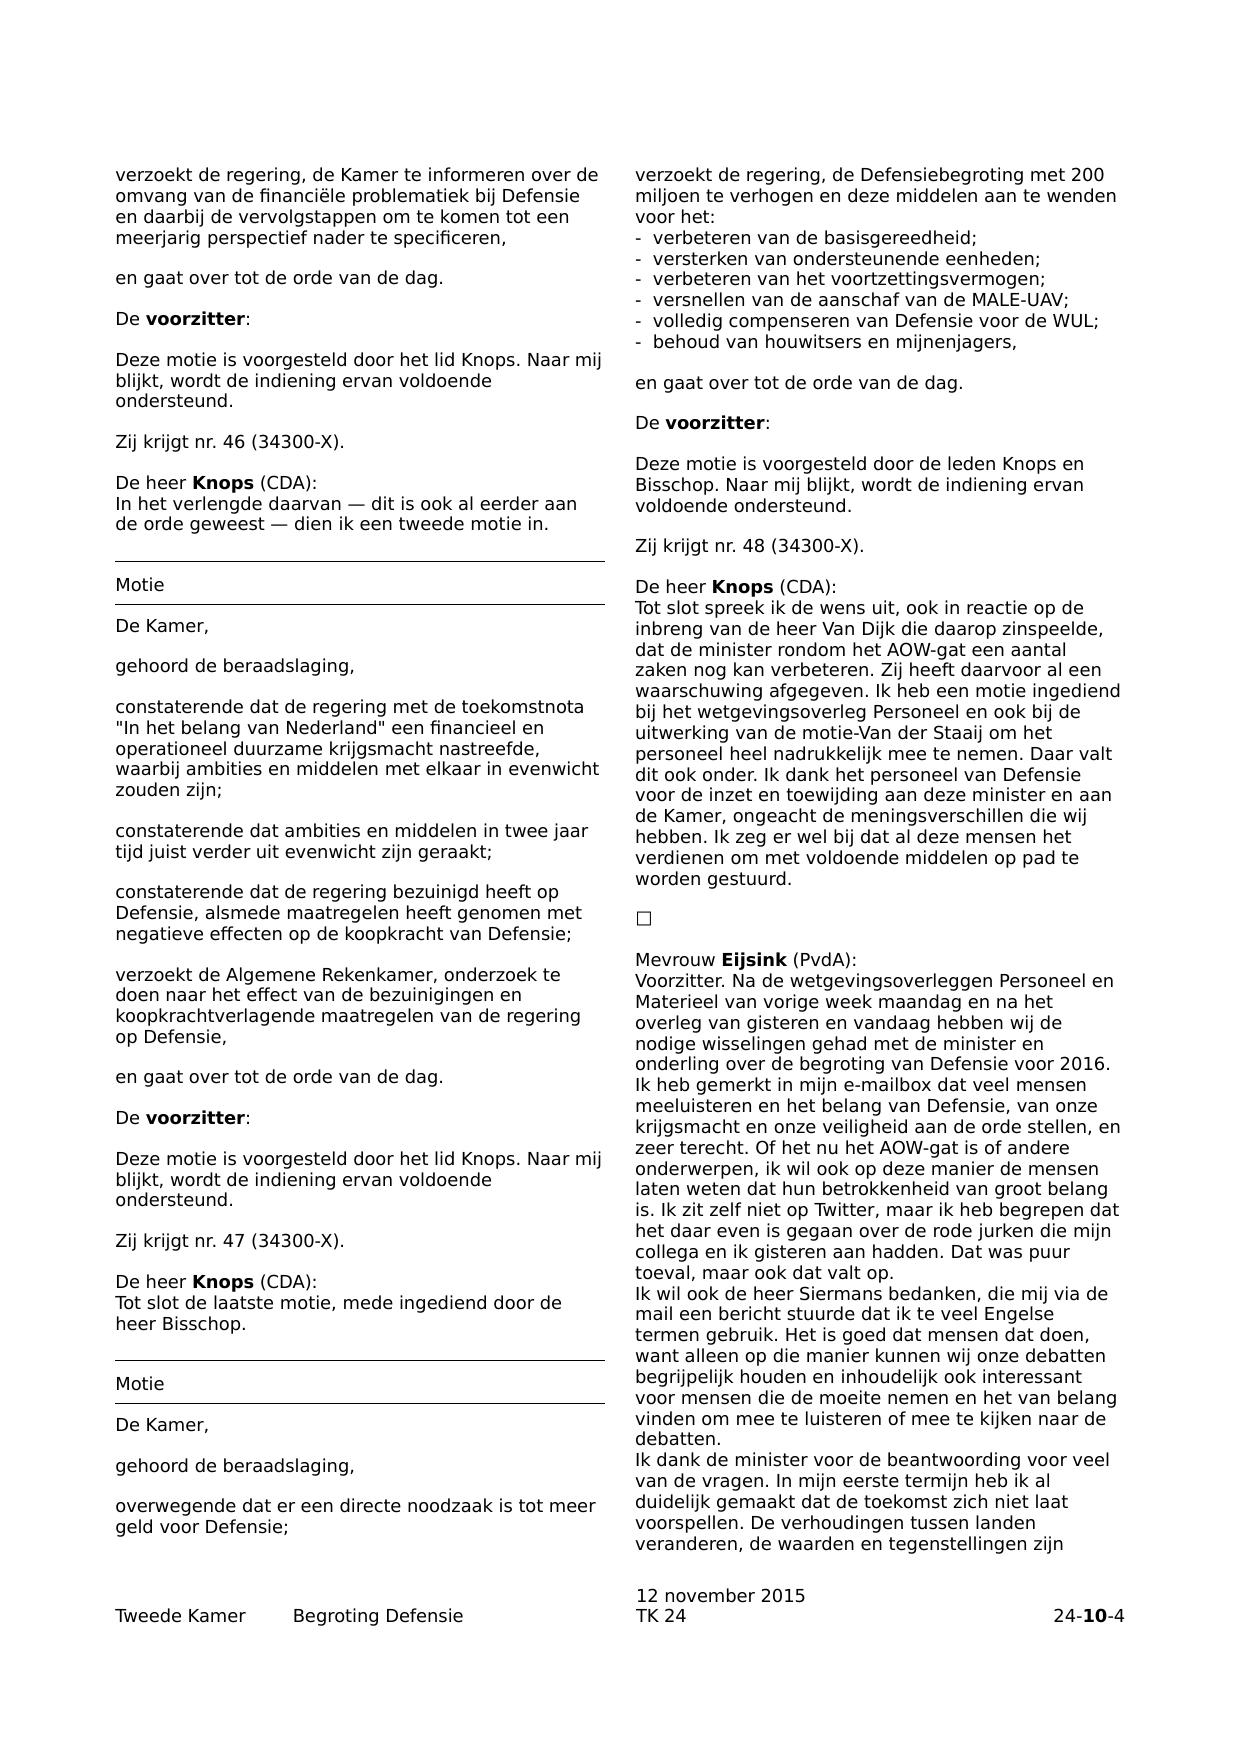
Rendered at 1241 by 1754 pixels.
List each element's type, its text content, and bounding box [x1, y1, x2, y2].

text Ik dank de minister voor de beantwoording voor veel van de vragen. In mijn eerste termijn heb ik al duidelijk gemaakt dat de toekomst zich niet laat voorspellen. De verhoudingen tussen landen veranderen, de waarden en tegenstellingen zijn [635, 1450, 1125, 1554]
text Deze motie is voorgesteld door het lid Knops. Naar mij blijkt, wordt de indiening ervan voldoende ondersteund. [115, 1149, 605, 1211]
text Mevrouw Eijsink (PvdA): [635, 950, 1125, 971]
text Zij krijgt nr. 48 (34300-X). [635, 536, 1125, 557]
text De voorzitter: [635, 413, 1125, 434]
list verbeteren van het voortzettingsvermogen; [635, 269, 1125, 290]
text In het verlengde daarvan — dit is ook al eerder aan de orde geweest — dien ik een tweede motie in. [115, 493, 605, 535]
text ⬜ [635, 909, 1125, 930]
text Zij krijgt nr. 47 (34300-X). [115, 1231, 605, 1252]
text constaterende dat de regering bezuinigd heeft op Defensie, alsmede maatregelen heeft genomen met negatieve effecten op de koopkracht van Defensie; [115, 882, 605, 944]
text De Kamer, [115, 616, 605, 636]
text Zij krijgt nr. 46 (34300-X). [115, 432, 605, 453]
text overwegende dat er een directe noodzaak is tot meer geld voor Defensie; [115, 1496, 605, 1538]
text constaterende dat ambities en middelen in twee jaar tijd juist verder uit evenwicht zijn geraakt; [115, 821, 605, 862]
text verzoekt de regering, de Kamer te informeren over de omvang van de financiële problematiek bij Defensie en daarbij de vervolgstappen om te komen tot een meerjarig perspectief nader te specificeren, [115, 165, 605, 248]
list versterken van ondersteunende eenheden; [635, 248, 1125, 269]
text Tot slot de laatste motie, mede ingediend door de heer Bisschop. [115, 1292, 605, 1334]
text gehoord de beraadslaging, [115, 656, 605, 677]
text en gaat over tot de orde van de dag. [115, 268, 605, 289]
text verzoekt de regering, de Defensiebegroting met 200 miljoen te verhogen en deze middelen aan te wenden voor het: [635, 165, 1125, 227]
text verzoekt de Algemene Rekenkamer, onderzoek te doen naar het effect van de bezuinigingen en koopkrachtverlagende maatregelen van de regering op Defensie, [115, 964, 605, 1047]
text gehoord de beraadslaging, [115, 1455, 605, 1476]
text Tot slot spreek ik de wens uit, ook in reactie op de inbreng van de heer Van Dijk die daarop zinspeelde, dat de minister rondom het AOW-gat een aantal zaken nog kan verbeteren. Zij heeft daarvoor al een waarschuwing afgegeven. Ik heb een motie ingediend bij het wetgevingsoverleg Personeel en ook bij de uitwerking van de motie-Van der Staaij om het personeel heel nadrukkelijk mee te nemen. Daar valt dit ook onder. Ik dank het personeel van Defensie voor de inzet en toewijding aan deze minister en aan de Kamer, ongeacht de meningsverschillen die wij hebben. Ik zeg er wel bij dat al deze mensen het verdienen om met voldoende middelen op pad te worden gestuurd. [635, 598, 1125, 889]
text Voorzitter. Na de wetgevingsoverleggen Personeel en Materieel van vorige week maandag en na het overleg van gisteren en vandaag hebben wij de nodige wisselingen gehad met de minister en onderling over de begroting van Defensie voor 2016. [635, 971, 1125, 1075]
text Motie [115, 575, 605, 596]
list verbeteren van de basisgereedheid; [635, 227, 1125, 248]
text en gaat over tot de orde van de dag. [115, 1067, 605, 1088]
text Deze motie is voorgesteld door het lid Knops. Naar mij blijkt, wordt de indiening ervan voldoende ondersteund. [115, 350, 605, 412]
text constaterende dat de regering met de toekomstnota "In het belang van Nederland" een financieel en operationeel duurzame krijgsmacht nastreefde, waarbij ambities en middelen met elkaar in evenwicht zouden zijn; [115, 697, 605, 801]
text Motie [115, 1374, 605, 1395]
text De heer Knops (CDA): [115, 1272, 605, 1292]
list volledig compenseren van Defensie voor de WUL; [635, 311, 1125, 332]
text Ik wil ook de heer Siermans bedanken, die mij via de mail een bericht stuurde dat ik te veel Engelse termen gebruik. Het is goed dat mensen dat doen, want alleen op die manier kunnen wij onze debatten begrijpelijk houden en inhoudelijk ook interessant voor mensen die de moeite nemen en het van belang vinden om mee te luisteren of mee te kijken naar de debatten. [635, 1283, 1125, 1450]
text De voorzitter: [115, 1108, 605, 1129]
text De Kamer, [115, 1415, 605, 1435]
text De voorzitter: [115, 309, 605, 330]
text De heer Knops (CDA): [635, 577, 1125, 598]
list versnellen van de aanschaf van de MALE-UAV; [635, 290, 1125, 311]
text De heer Knops (CDA): [115, 473, 605, 493]
text Deze motie is voorgesteld door de leden Knops en Bisschop. Naar mij blijkt, wordt de indiening ervan voldoende ondersteund. [635, 454, 1125, 516]
text en gaat over tot de orde van de dag. [635, 372, 1125, 393]
text Ik heb gemerkt in mijn e-mailbox dat veel mensen meeluisteren en het belang van Defensie, van onze krijgsmacht en onze veiligheid aan de orde stellen, en zeer terecht. Of het nu het AOW-gat is of andere onderwerpen, ik wil ook op deze manier de mensen laten weten dat hun betrokkenheid van groot belang is. Ik zit zelf niet op Twitter, maar ik heb begrepen dat het daar even is gegaan over de rode jurken die mijn collega en ik gisteren aan hadden. Dat was puur toeval, maar ook dat valt op. [635, 1075, 1125, 1283]
list behoud van houwitsers en mijnenjagers, [635, 332, 1125, 352]
